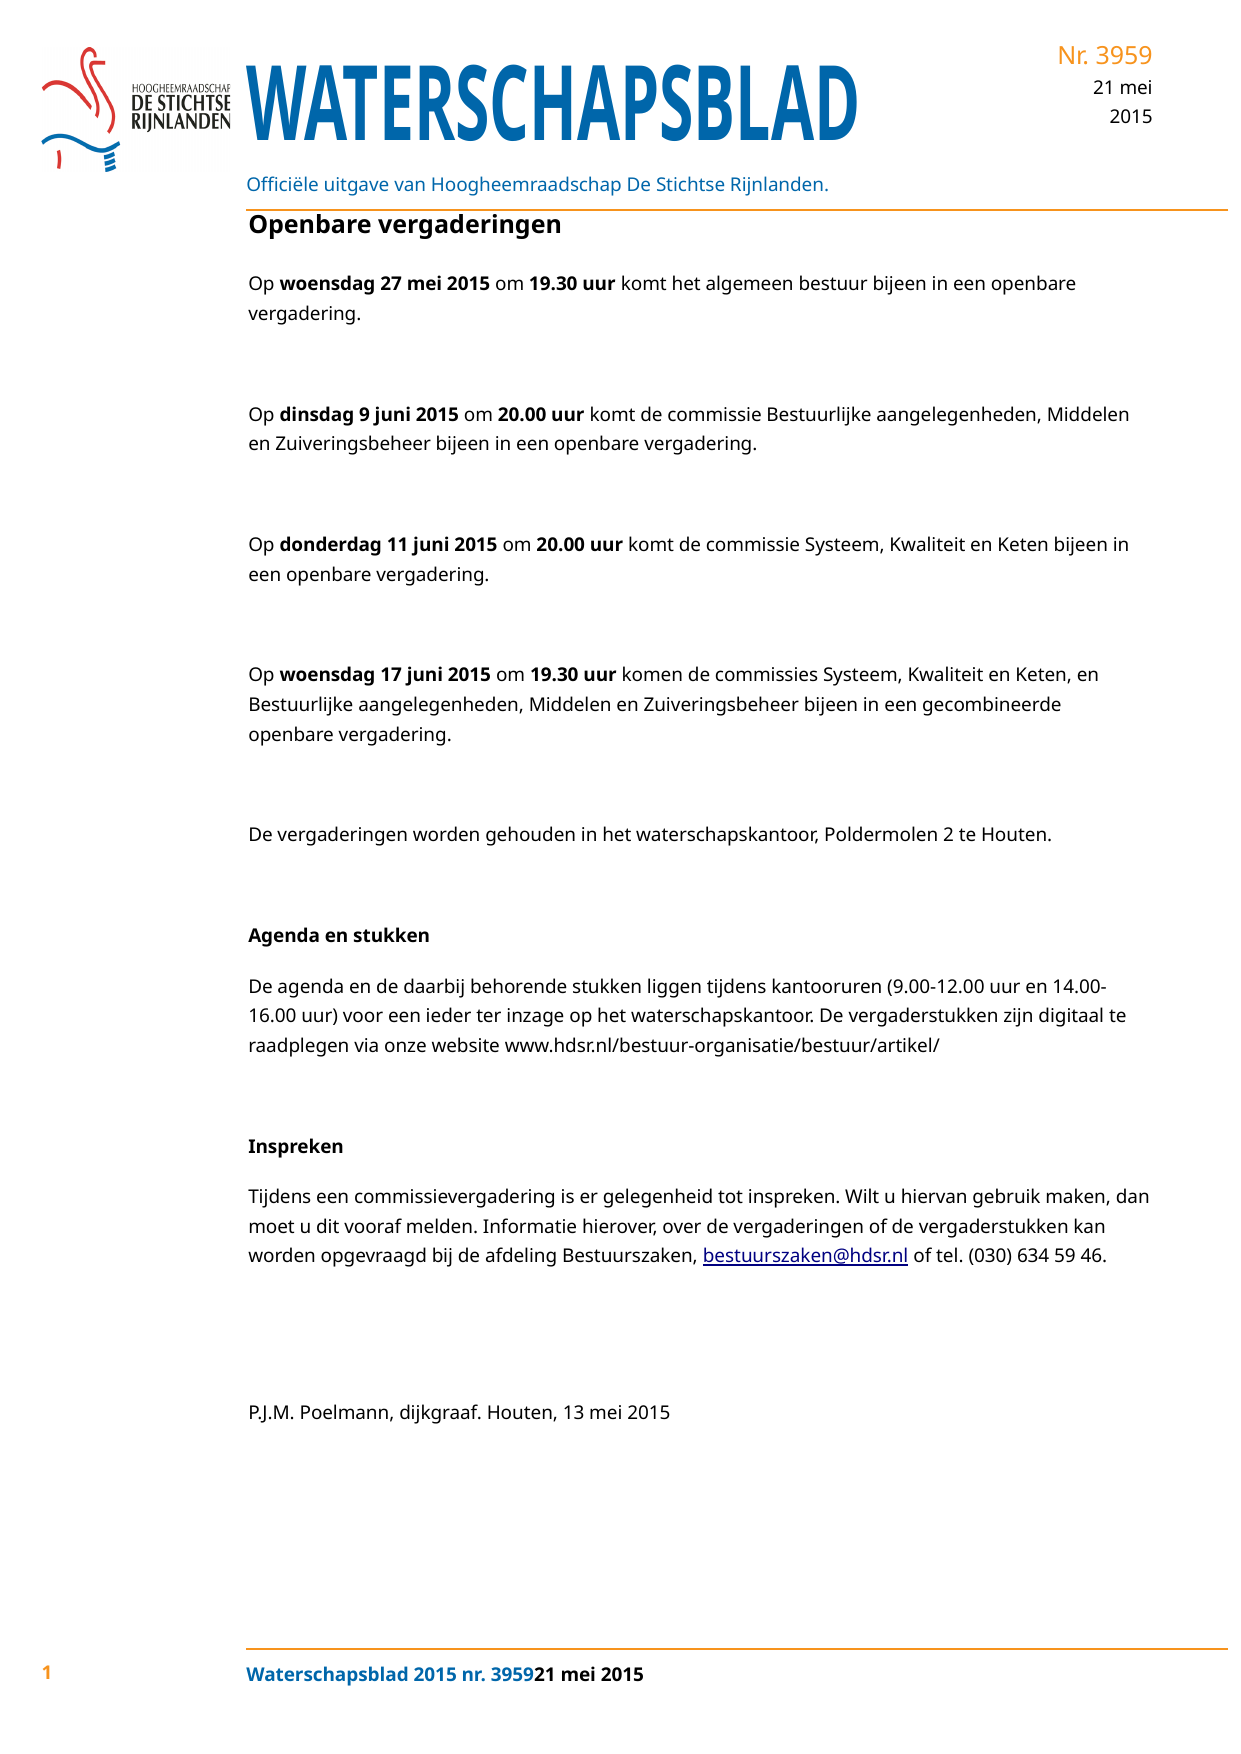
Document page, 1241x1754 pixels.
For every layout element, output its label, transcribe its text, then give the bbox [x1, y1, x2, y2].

text Agenda en stukken [248, 922, 1152, 948]
text P.J.M. Poelmann, dijkgraaf. Houten, 13 mei 2015 [248, 1399, 1152, 1425]
text Op woensdag 17 juni 2015 om 19.30 uur komen de commissies Systeem, Kwaliteit en Keten, en Bestuurlijke aangelegenheden, Middelen en Zuiveringsbeheer bijeen in een gecombineerde openbare vergadering. [248, 662, 1152, 746]
picture [41, 47, 231, 172]
text Tijdens een commissievergadering is er gelegenheid tot inspreken. Wilt u hiervan gebruik maken, dan moet u dit vooraf melden. Informatie hierover, over de vergaderingen of de vergaderstukken kan worden opgevraagd bij de afdeling Bestuurszaken, bestuurszaken@hdsr.nl of tel. (030) 634 59 46. [248, 1183, 1152, 1268]
text De agenda en de daarbij behorende stukken liggen tijdens kantooruren (9.00-12.00 uur en 14.00-16.00 uur) voor een ieder ter inzage op het waterschapskantoor. De vergaderstukken zijn digitaal te raadplegen via onze website www.hdsr.nl/bestuur-organisatie/bestuur/artikel/ [248, 973, 1152, 1058]
text Op donderdag 11 juni 2015 om 20.00 uur komt de commissie Systeem, Kwaliteit en Keten bijeen in een openbare vergadering. [248, 531, 1152, 586]
text Inspreken [248, 1133, 1152, 1158]
text De vergaderingen worden gehouden in het waterschapskantoor, Poldermolen 2 te Houten. [248, 822, 1152, 847]
text Op dinsdag 9 juni 2015 om 20.00 uur komt de commissie Bestuurlijke aangelegenheden, Middelen en Zuiveringsbeheer bijeen in een openbare vergadering. [248, 401, 1152, 456]
text Op woensdag 27 mei 2015 om 19.30 uur komt het algemeen bestuur bijeen in een openbare vergadering. [248, 270, 1152, 326]
text Openbare vergaderingen [248, 211, 1152, 241]
